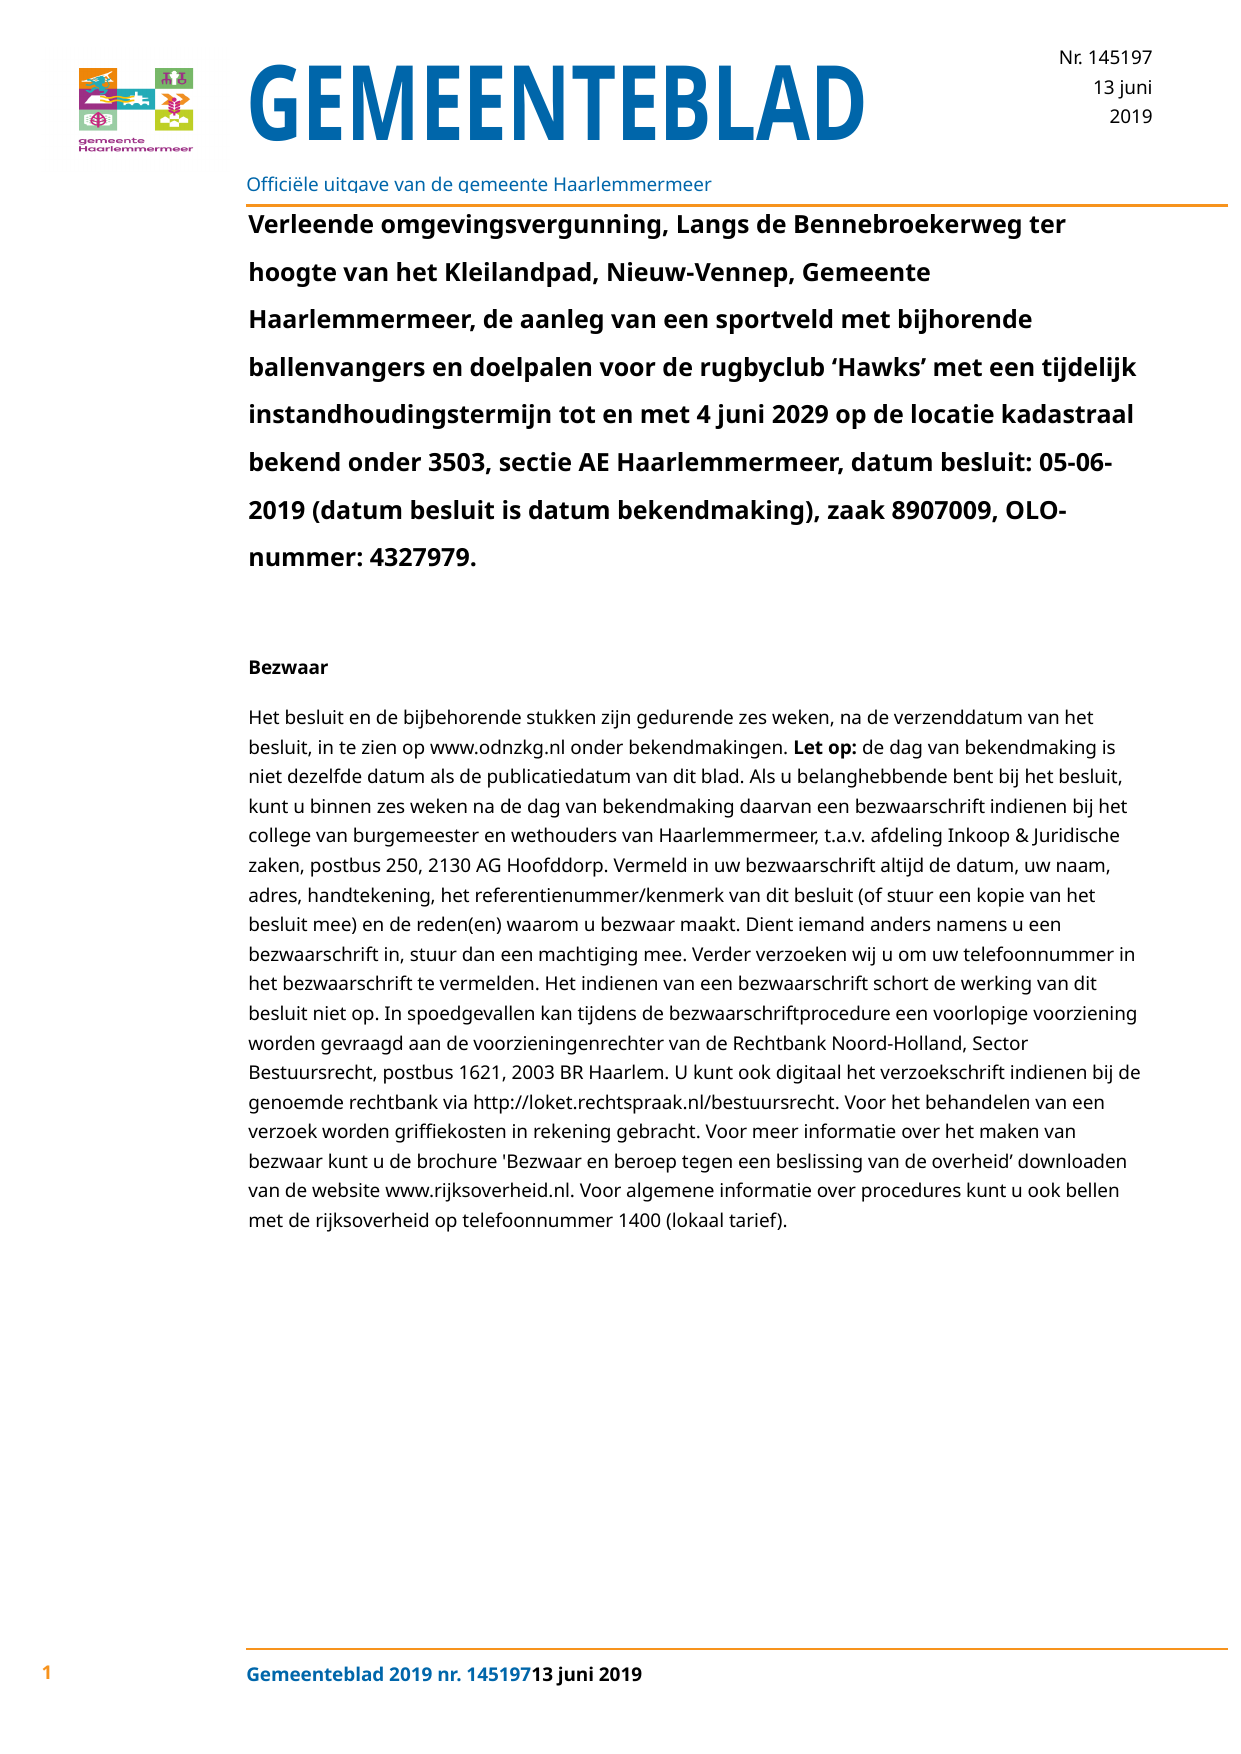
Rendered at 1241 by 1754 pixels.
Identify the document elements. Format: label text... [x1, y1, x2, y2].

text Bezwaar [248, 654, 1152, 680]
text Het besluit en de bijbehorende stukken zijn gedurende zes weken, na de verzenddatum van het besluit, in te zien op www.odnzkg.nl onder bekendmakingen. Let op: de dag van bekendmaking is niet dezelfde datum als de publicatiedatum van dit blad. Als u belanghebbende bent bij het besluit, kunt u binnen zes weken na de dag van bekendmaking daarvan een bezwaarschrift indienen bij het college van burgemeester en wethouders van Haarlemmermeer, t.a.v. afdeling Inkoop & Juridische zaken, postbus 250, 2130 AG Hoofddorp. Vermeld in uw bezwaarschrift altijd de datum, uw naam, adres, handtekening, het referentienummer/kenmerk van dit besluit (of stuur een kopie van het besluit mee) en de reden(en) waarom u bezwaar maakt. Dient iemand anders namens u een bezwaarschrift in, stuur dan een machtiging mee. Verder verzoeken wij u om uw telefoonnummer in het bezwaarschrift te vermelden. Het indienen van een bezwaarschrift schort de werking van dit besluit niet op. In spoedgevallen kan tijdens de bezwaarschriftprocedure een voorlopige voorziening worden gevraagd aan de voorzieningenrechter van de Rechtbank Noord-Holland, Sector Bestuursrecht, postbus 1621, 2003 BR Haarlem. U kunt ook digitaal het verzoekschrift indienen bij de genoemde rechtbank via http://loket.rechtspraak.nl/bestuursrecht. Voor het behandelen van een verzoek worden griffiekosten in rekening gebracht. Voor meer informatie over het maken van bezwaar kunt u de brochure 'Bezwaar en beroep tegen een beslissing van de overheid’ downloaden van de website www.rijksoverheid.nl. Voor algemene informatie over procedures kunt u ook bellen met de rijksoverheid op telefoonnummer 1400 (lokaal tarief). [248, 704, 1152, 1233]
text Verleende omgevingsvergunning, Langs de Bennebroekerweg ter hoogte van het Kleilandpad, Nieuw-Vennep, Gemeente Haarlemmermeer, de aanleg van een sportveld met bijhorende ballenvangers en doelpalen voor de rugbyclub ‘Hawks’ met een tijdelijk instandhoudingstermijn tot en met 4 juni 2029 op de locatie kadastraal bekend onder 3503, sectie AE Haarlemmermeer, datum besluit: 05-06-2019 (datum besluit is datum bekendmaking), zaak 8907009, OLO-nummer: 4327979. [248, 207, 1152, 574]
picture [41, 47, 231, 172]
